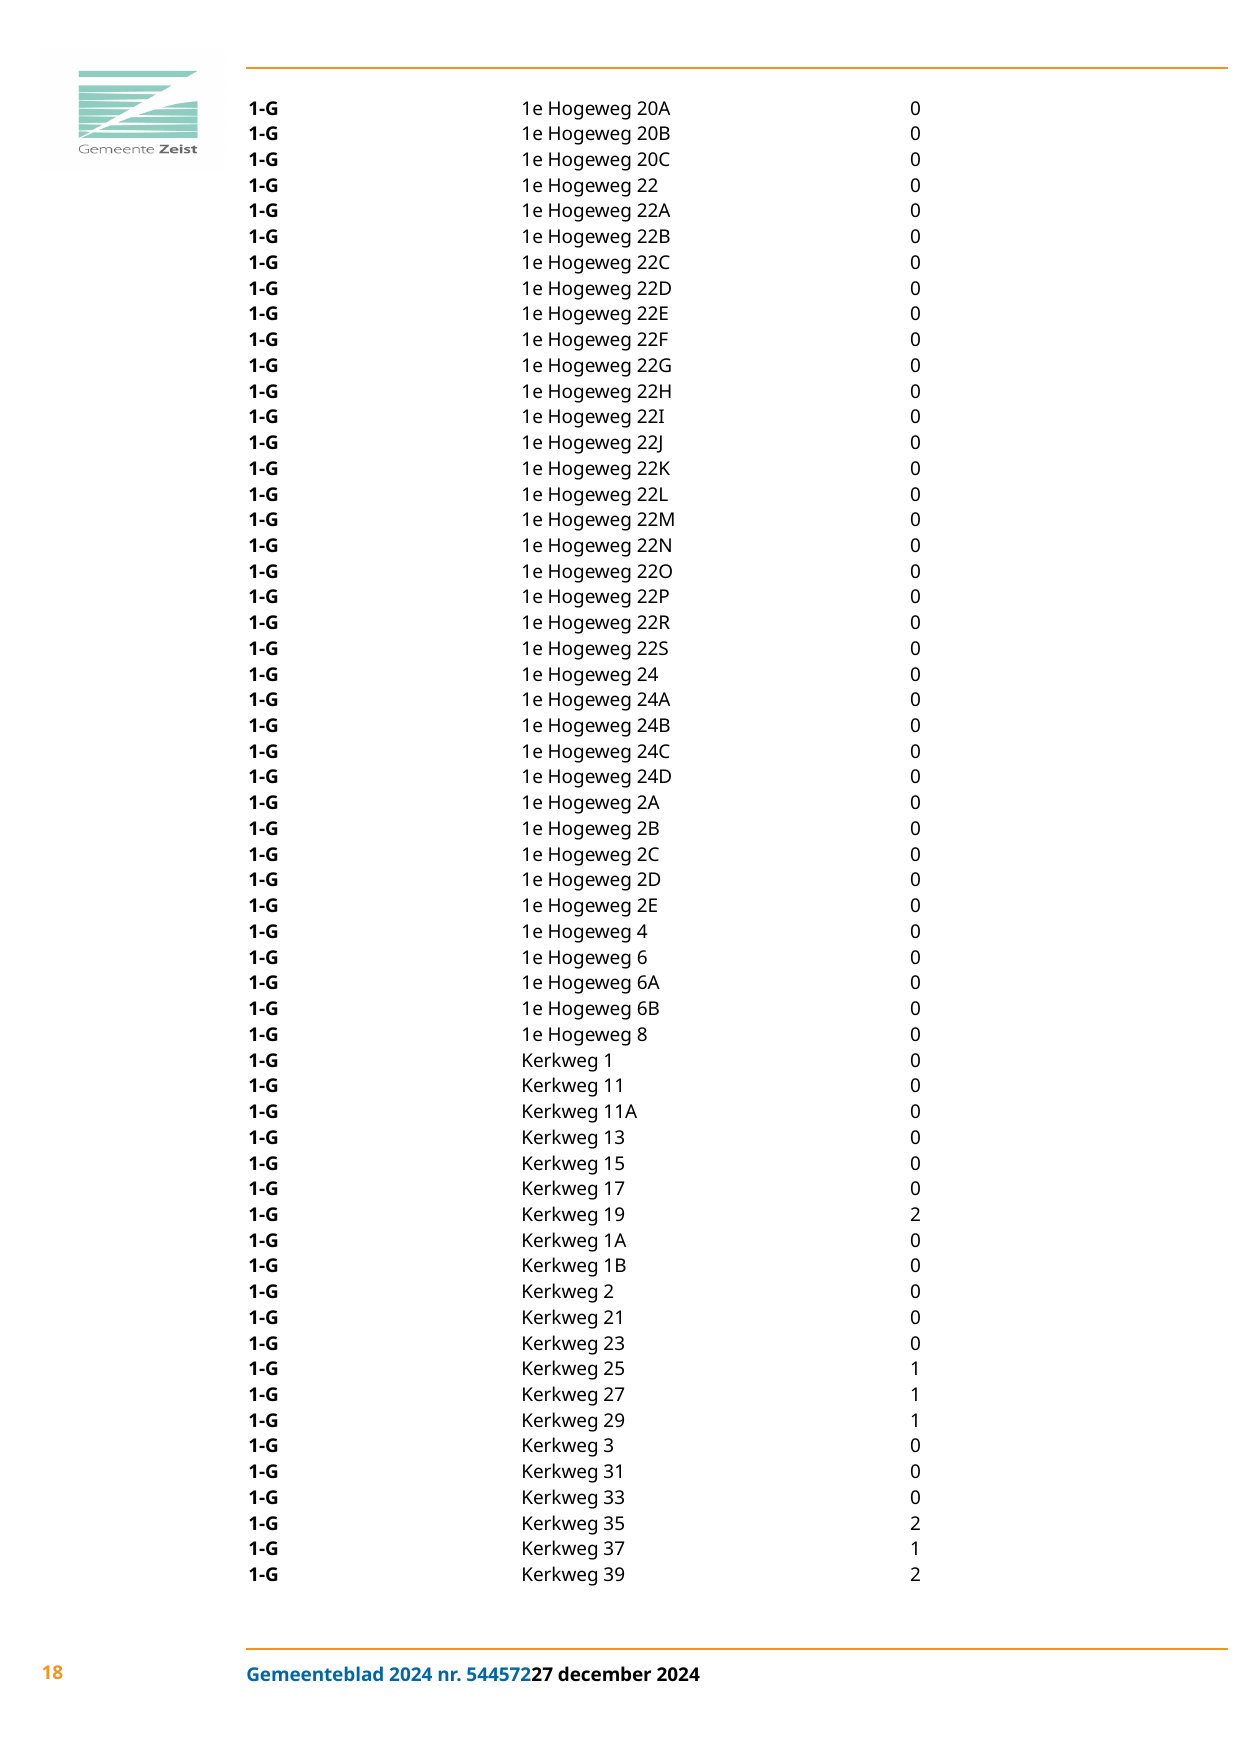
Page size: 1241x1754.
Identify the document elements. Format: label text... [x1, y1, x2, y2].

table_cell 1e Hogeweg 22F [521, 326, 910, 352]
table_cell 0 [910, 121, 1152, 146]
table_cell 1-G [248, 584, 521, 609]
table_cell 1-G [248, 352, 521, 378]
table_cell 1e Hogeweg 22G [521, 352, 910, 378]
table_cell Kerkweg 1A [521, 1227, 910, 1253]
table_cell 1-G [248, 1253, 521, 1278]
table_cell 0 [910, 1330, 1152, 1356]
table_cell Kerkweg 39 [521, 1561, 910, 1587]
table_cell 1-G [248, 893, 521, 918]
table_cell Kerkweg 1 [521, 1047, 910, 1072]
table_cell Kerkweg 11A [521, 1098, 910, 1124]
table_cell 0 [910, 1124, 1152, 1150]
table_cell 1e Hogeweg 6 [521, 944, 910, 969]
table_cell 0 [910, 275, 1152, 301]
table_cell 0 [910, 172, 1152, 198]
table_cell 0 [910, 455, 1152, 481]
table_cell 1e Hogeweg 22I [521, 404, 910, 429]
table_cell 0 [910, 224, 1152, 249]
table_cell 1-G [248, 738, 521, 764]
table_cell 1-G [248, 1175, 521, 1201]
table_cell 1-G [248, 198, 521, 223]
table_cell 1 [910, 1536, 1152, 1561]
table_cell 2 [910, 1201, 1152, 1227]
table_cell 1e Hogeweg 24B [521, 712, 910, 738]
table_cell 0 [910, 1278, 1152, 1304]
table_cell 1e Hogeweg 22A [521, 198, 910, 223]
table_cell 1-G [248, 326, 521, 352]
picture [41, 47, 231, 172]
table_cell 1-G [248, 1381, 521, 1407]
table_cell Kerkweg 1B [521, 1253, 910, 1278]
table_cell 1e Hogeweg 22M [521, 506, 910, 532]
table_cell 0 [910, 635, 1152, 661]
table_cell 0 [910, 429, 1152, 455]
table_cell 1e Hogeweg 22E [521, 301, 910, 326]
table_cell 0 [910, 815, 1152, 841]
table_cell 1-G [248, 1073, 521, 1098]
table_cell 1-G [248, 661, 521, 687]
table_cell 1-G [248, 1330, 521, 1356]
table_cell 1-G [248, 95, 521, 121]
table_cell 0 [910, 404, 1152, 429]
table_cell 1-G [248, 1407, 521, 1433]
table_cell 1e Hogeweg 24A [521, 687, 910, 712]
table_cell Kerkweg 27 [521, 1381, 910, 1407]
table_cell 0 [910, 1304, 1152, 1330]
table_cell 0 [910, 532, 1152, 558]
table_cell 1e Hogeweg 22K [521, 455, 910, 481]
table_cell Kerkweg 23 [521, 1330, 910, 1356]
table_cell 1-G [248, 1278, 521, 1304]
table_cell 1e Hogeweg 22H [521, 378, 910, 403]
table_cell 1e Hogeweg 20A [521, 95, 910, 121]
table_cell 0 [910, 584, 1152, 609]
table_cell 1-G [248, 275, 521, 301]
table_cell 0 [910, 1484, 1152, 1510]
table_cell 0 [910, 558, 1152, 584]
table_cell 1-G [248, 481, 521, 506]
table_cell 1e Hogeweg 2C [521, 841, 910, 867]
table_cell 1-G [248, 1536, 521, 1561]
table_cell 0 [910, 1433, 1152, 1458]
table_cell 1 [910, 1381, 1152, 1407]
table_cell 1-G [248, 301, 521, 326]
table_cell 0 [910, 944, 1152, 969]
table_cell 1-G [248, 1124, 521, 1150]
table_cell Kerkweg 11 [521, 1073, 910, 1098]
table_cell 1e Hogeweg 22B [521, 224, 910, 249]
table_cell 1 [910, 1407, 1152, 1433]
table_cell 0 [910, 609, 1152, 635]
table_cell 1e Hogeweg 22D [521, 275, 910, 301]
table_cell 1-G [248, 558, 521, 584]
table_cell 2 [910, 1561, 1152, 1587]
table_cell 1-G [248, 1150, 521, 1175]
table_cell 0 [910, 1098, 1152, 1124]
table_cell 0 [910, 1021, 1152, 1047]
table_cell 1-G [248, 378, 521, 403]
table_cell 0 [910, 738, 1152, 764]
table_cell 1-G [248, 687, 521, 712]
table_cell Kerkweg 19 [521, 1201, 910, 1227]
table_cell 1e Hogeweg 22S [521, 635, 910, 661]
table_cell 1-G [248, 1484, 521, 1510]
table_cell 1-G [248, 1561, 521, 1587]
table_cell 0 [910, 893, 1152, 918]
table_cell 1-G [248, 1510, 521, 1536]
table_cell 1-G [248, 146, 521, 172]
table_cell 1-G [248, 172, 521, 198]
table_cell 1-G [248, 1433, 521, 1458]
table_cell 1e Hogeweg 2A [521, 790, 910, 815]
table_cell 1e Hogeweg 22 [521, 172, 910, 198]
table_cell 1-G [248, 224, 521, 249]
table_cell 0 [910, 1047, 1152, 1072]
table_cell Kerkweg 2 [521, 1278, 910, 1304]
table_cell 0 [910, 1459, 1152, 1484]
table_cell 0 [910, 995, 1152, 1021]
table_cell 1-G [248, 841, 521, 867]
table_cell 1-G [248, 635, 521, 661]
table_cell Kerkweg 21 [521, 1304, 910, 1330]
table_cell 1e Hogeweg 20B [521, 121, 910, 146]
table_cell 1e Hogeweg 20C [521, 146, 910, 172]
table_cell 0 [910, 790, 1152, 815]
table_cell Kerkweg 17 [521, 1175, 910, 1201]
table_cell Kerkweg 15 [521, 1150, 910, 1175]
table_cell 0 [910, 95, 1152, 121]
table_cell 1-G [248, 1227, 521, 1253]
table_cell 1-G [248, 249, 521, 275]
table_cell 1-G [248, 995, 521, 1021]
table_cell 1-G [248, 815, 521, 841]
table_cell 0 [910, 764, 1152, 789]
table_cell 1e Hogeweg 6A [521, 970, 910, 995]
table_cell 0 [910, 146, 1152, 172]
table_cell 1-G [248, 764, 521, 789]
table_cell 0 [910, 481, 1152, 506]
table_cell 1e Hogeweg 2B [521, 815, 910, 841]
table_cell 0 [910, 661, 1152, 687]
table_cell 1-G [248, 1201, 521, 1227]
table_cell Kerkweg 33 [521, 1484, 910, 1510]
table_cell 0 [910, 1073, 1152, 1098]
table_cell 0 [910, 378, 1152, 403]
table_cell 1e Hogeweg 2D [521, 867, 910, 892]
table_cell 0 [910, 712, 1152, 738]
table_cell Kerkweg 25 [521, 1356, 910, 1381]
table_cell 2 [910, 1510, 1152, 1536]
table_cell 1e Hogeweg 22N [521, 532, 910, 558]
table_cell 1e Hogeweg 8 [521, 1021, 910, 1047]
table_cell Kerkweg 37 [521, 1536, 910, 1561]
table_cell 1-G [248, 944, 521, 969]
table_cell 0 [910, 970, 1152, 995]
table_cell 1e Hogeweg 4 [521, 918, 910, 944]
table_cell 1e Hogeweg 24 [521, 661, 910, 687]
table_cell 1-G [248, 1098, 521, 1124]
table_cell 1-G [248, 1356, 521, 1381]
table_cell 1e Hogeweg 22R [521, 609, 910, 635]
table_cell 1e Hogeweg 2E [521, 893, 910, 918]
table_cell 1e Hogeweg 22O [521, 558, 910, 584]
table_cell Kerkweg 35 [521, 1510, 910, 1536]
table_cell 1-G [248, 1459, 521, 1484]
table_cell 0 [910, 506, 1152, 532]
table_cell 1 [910, 1356, 1152, 1381]
table_cell 0 [910, 867, 1152, 892]
table_cell 1e Hogeweg 24C [521, 738, 910, 764]
table_cell 1-G [248, 455, 521, 481]
table_cell 0 [910, 352, 1152, 378]
table_cell 0 [910, 1175, 1152, 1201]
table_cell 0 [910, 841, 1152, 867]
table_cell 0 [910, 687, 1152, 712]
table_cell 0 [910, 249, 1152, 275]
table_cell 1-G [248, 712, 521, 738]
table_cell 1-G [248, 506, 521, 532]
table_cell 1-G [248, 1304, 521, 1330]
table_cell 1-G [248, 609, 521, 635]
table_cell 0 [910, 1253, 1152, 1278]
table_cell 1e Hogeweg 24D [521, 764, 910, 789]
table_cell 0 [910, 301, 1152, 326]
table_cell 1-G [248, 1021, 521, 1047]
table_cell 0 [910, 1150, 1152, 1175]
table_cell 0 [910, 918, 1152, 944]
table_cell 1e Hogeweg 22P [521, 584, 910, 609]
table_cell 1-G [248, 404, 521, 429]
table_cell 1e Hogeweg 6B [521, 995, 910, 1021]
table_cell 1e Hogeweg 22J [521, 429, 910, 455]
table_cell Kerkweg 3 [521, 1433, 910, 1458]
table_cell 0 [910, 198, 1152, 223]
table_cell 1-G [248, 532, 521, 558]
table_cell 1-G [248, 867, 521, 892]
table_cell 1-G [248, 970, 521, 995]
table_cell 0 [910, 1227, 1152, 1253]
table_cell 1-G [248, 1047, 521, 1072]
table_cell 1-G [248, 429, 521, 455]
table_cell 1-G [248, 790, 521, 815]
table_cell 1-G [248, 918, 521, 944]
table_cell 1e Hogeweg 22L [521, 481, 910, 506]
table_cell Kerkweg 13 [521, 1124, 910, 1150]
table_cell 1e Hogeweg 22C [521, 249, 910, 275]
table_cell Kerkweg 29 [521, 1407, 910, 1433]
table_cell Kerkweg 31 [521, 1459, 910, 1484]
table_cell 0 [910, 326, 1152, 352]
table_cell 1-G [248, 121, 521, 146]
